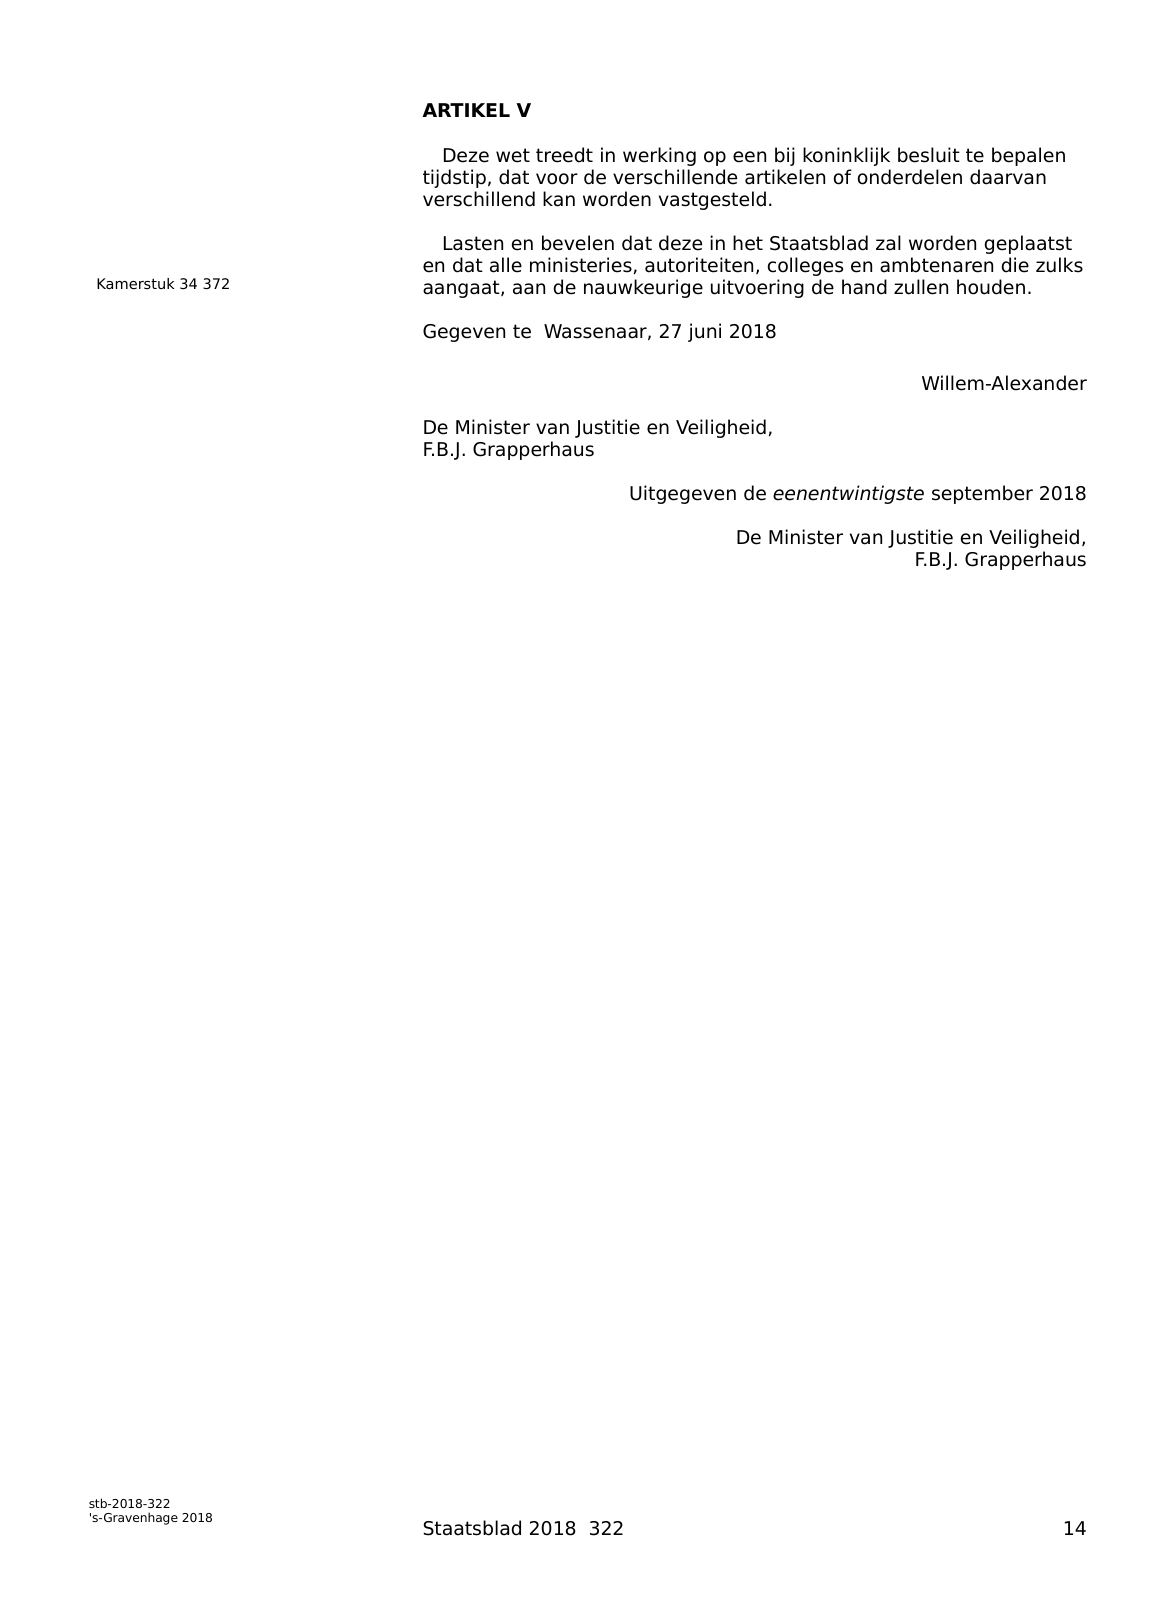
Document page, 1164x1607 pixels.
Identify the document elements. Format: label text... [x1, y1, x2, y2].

subtitle ARTIKEL V [422, 100, 1087, 122]
text De Minister van Justitie en Veiligheid, F.B.J. Grapperhaus [422, 417, 1087, 461]
text 's-Gravenhage 2018 [88, 1511, 323, 1525]
text Deze wet treedt in werking op een bij koninklijk besluit te bepalen tijdstip, dat voor de verschillende artikelen of onderdelen daarvan verschillend kan worden vastgesteld. [422, 144, 1087, 211]
text Uitgegeven de eenentwintigste september 2018 [422, 483, 1087, 505]
text De Minister van Justitie en Veiligheid, F.B.J. Grapperhaus [422, 527, 1087, 571]
text Gegeven te Wassenaar, 27 juni 2018 [422, 321, 1087, 343]
text Lasten en bevelen dat deze in het Staatsblad zal worden geplaatst en dat alle ministeries, autoriteiten, colleges en ambtenaren die zulks aangaat, aan de nauwkeurige uitvoering de hand zullen houden. [422, 233, 1087, 299]
text stb-2018-322 [88, 1497, 323, 1511]
text Willem-Alexander [422, 373, 1087, 395]
text Kamerstuk 34 372 [77, 276, 396, 293]
